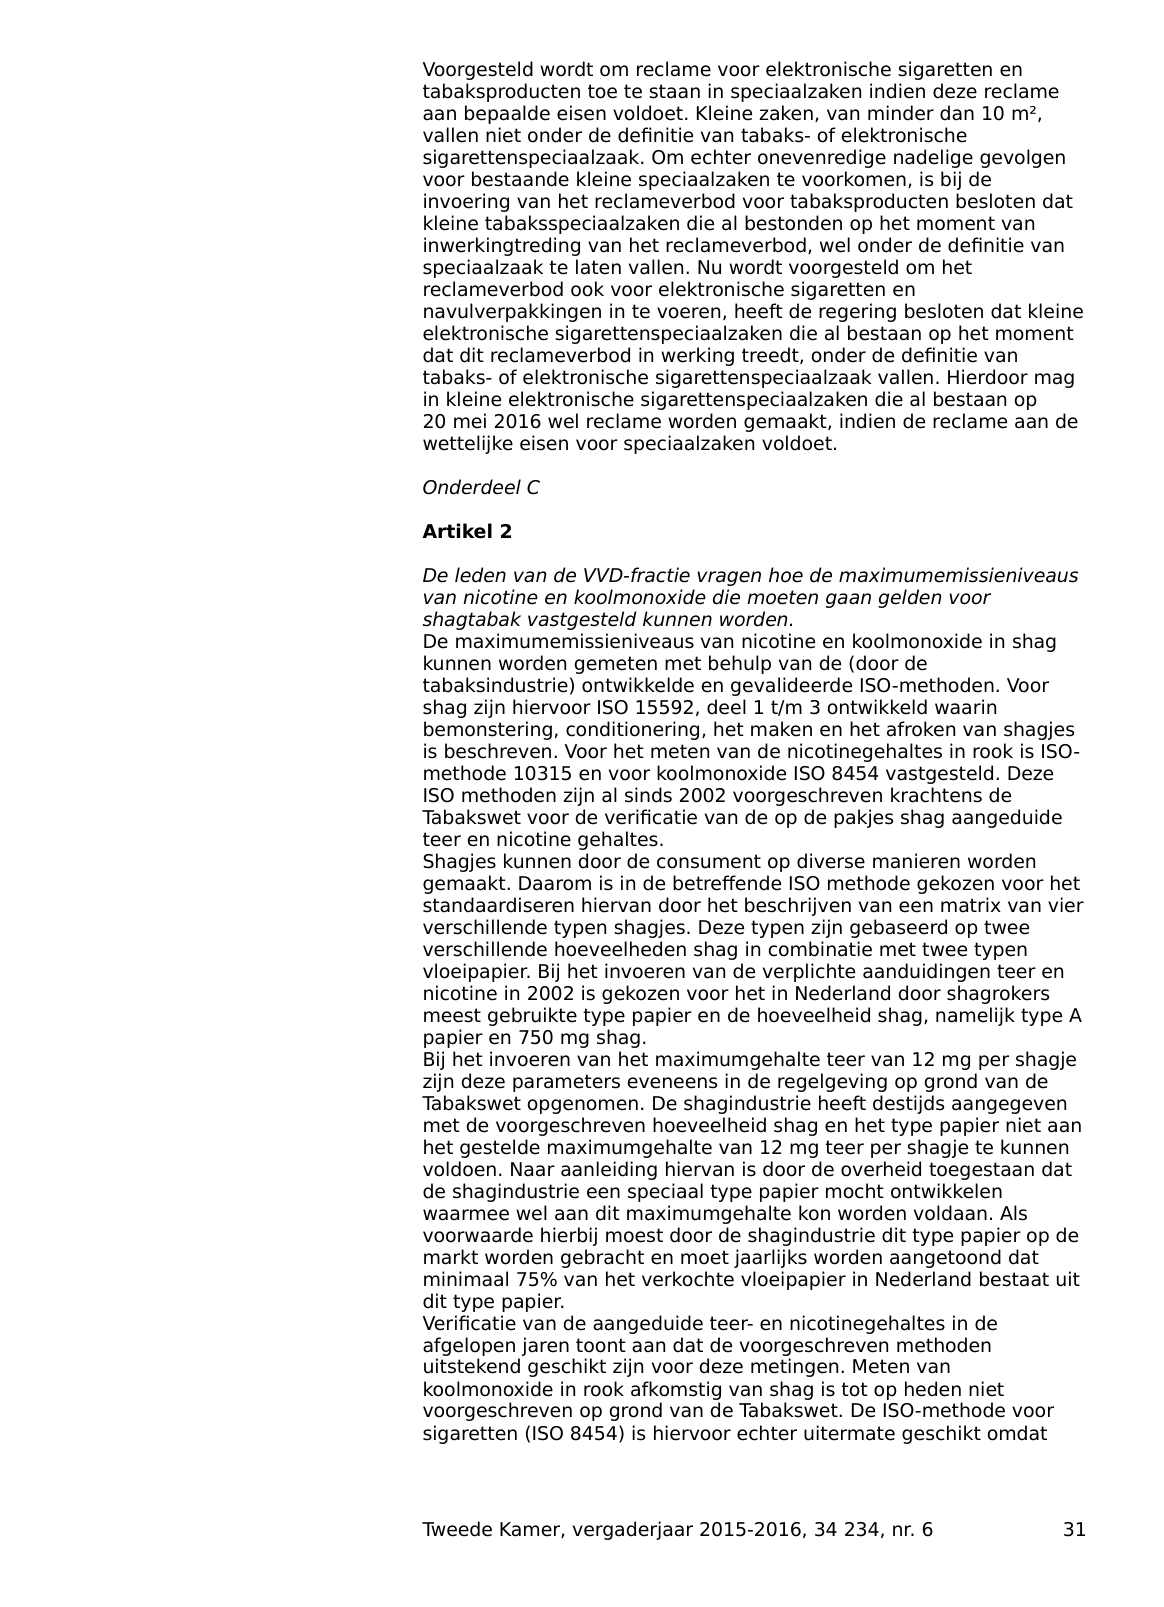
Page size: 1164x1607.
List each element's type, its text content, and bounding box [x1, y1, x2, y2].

text Shagjes kunnen door de consument op diverse manieren worden gemaakt. Daarom is in de betreffende ISO methode gekozen voor het standaardiseren hiervan door het beschrijven van een matrix van vier verschillende typen shagjes. Deze typen zijn gebaseerd op twee verschillende hoeveelheden shag in combinatie met twee typen vloeipapier. Bij het invoeren van de verplichte aanduidingen teer en nicotine in 2002 is gekozen voor het in Nederland door shagrokers meest gebruikte type papier en de hoeveelheid shag, namelijk type A papier en 750 mg shag. [422, 851, 1087, 1049]
subtitle Artikel 2 [422, 521, 1087, 543]
subtitle Onderdeel C [422, 477, 1087, 499]
text Voorgesteld wordt om reclame voor elektronische sigaretten en tabaksproducten toe te staan in speciaalzaken indien deze reclame aan bepaalde eisen voldoet. Kleine zaken, van minder dan 10 m², vallen niet onder de definitie van tabaks- of elektronische sigarettenspeciaalzaak. Om echter onevenredige nadelige gevolgen voor bestaande kleine speciaalzaken te voorkomen, is bij de invoering van het reclameverbod voor tabaksproducten besloten dat kleine tabaksspeciaalzaken die al bestonden op het moment van inwerkingtreding van het reclameverbod, wel onder de definitie van speciaalzaak te laten vallen. Nu wordt voorgesteld om het reclameverbod ook voor elektronische sigaretten en navulverpakkingen in te voeren, heeft de regering besloten dat kleine elektronische sigarettenspeciaalzaken die al bestaan op het moment dat dit reclameverbod in werking treedt, onder de definitie van tabaks- of elektronische sigarettenspeciaalzaak vallen. Hierdoor mag in kleine elektronische sigarettenspeciaalzaken die al bestaan op 20 mei 2016 wel reclame worden gemaakt, indien de reclame aan de wettelijke eisen voor speciaalzaken voldoet. [422, 59, 1087, 455]
text Bij het invoeren van het maximumgehalte teer van 12 mg per shagje zijn deze parameters eveneens in de regelgeving op grond van de Tabakswet opgenomen. De shagindustrie heeft destijds aangegeven met de voorgeschreven hoeveelheid shag en het type papier niet aan het gestelde maximumgehalte van 12 mg teer per shagje te kunnen voldoen. Naar aanleiding hiervan is door de overheid toegestaan dat de shagindustrie een speciaal type papier mocht ontwikkelen waarmee wel aan dit maximumgehalte kon worden voldaan. Als voorwaarde hierbij moest door de shagindustrie dit type papier op de markt worden gebracht en moet jaarlijks worden aangetoond dat minimaal 75% van het verkochte vloeipapier in Nederland bestaat uit dit type papier. [422, 1049, 1087, 1312]
text De leden van de VVD-fractie vragen hoe de maximumemissieniveaus van nicotine en koolmonoxide die moeten gaan gelden voor shagtabak vastgesteld kunnen worden. [422, 565, 1087, 631]
text Verificatie van de aangeduide teer- en nicotinegehaltes in de afgelopen jaren toont aan dat de voorgeschreven methoden uitstekend geschikt zijn voor deze metingen. Meten van koolmonoxide in rook afkomstig van shag is tot op heden niet voorgeschreven op grond van de Tabakswet. De ISO-methode voor sigaretten (ISO 8454) is hiervoor echter uitermate geschikt omdat [422, 1312, 1087, 1444]
text De maximumemissieniveaus van nicotine en koolmonoxide in shag kunnen worden gemeten met behulp van de (door de tabaksindustrie) ontwikkelde en gevalideerde ISO-methoden. Voor shag zijn hiervoor ISO 15592, deel 1 t/m 3 ontwikkeld waarin bemonstering, conditionering, het maken en het afroken van shagjes is beschreven. Voor het meten van de nicotinegehaltes in rook is ISO-methode 10315 en voor koolmonoxide ISO 8454 vastgesteld. Deze ISO methoden zijn al sinds 2002 voorgeschreven krachtens de Tabakswet voor de verificatie van de op de pakjes shag aangeduide teer en nicotine gehaltes. [422, 631, 1087, 851]
